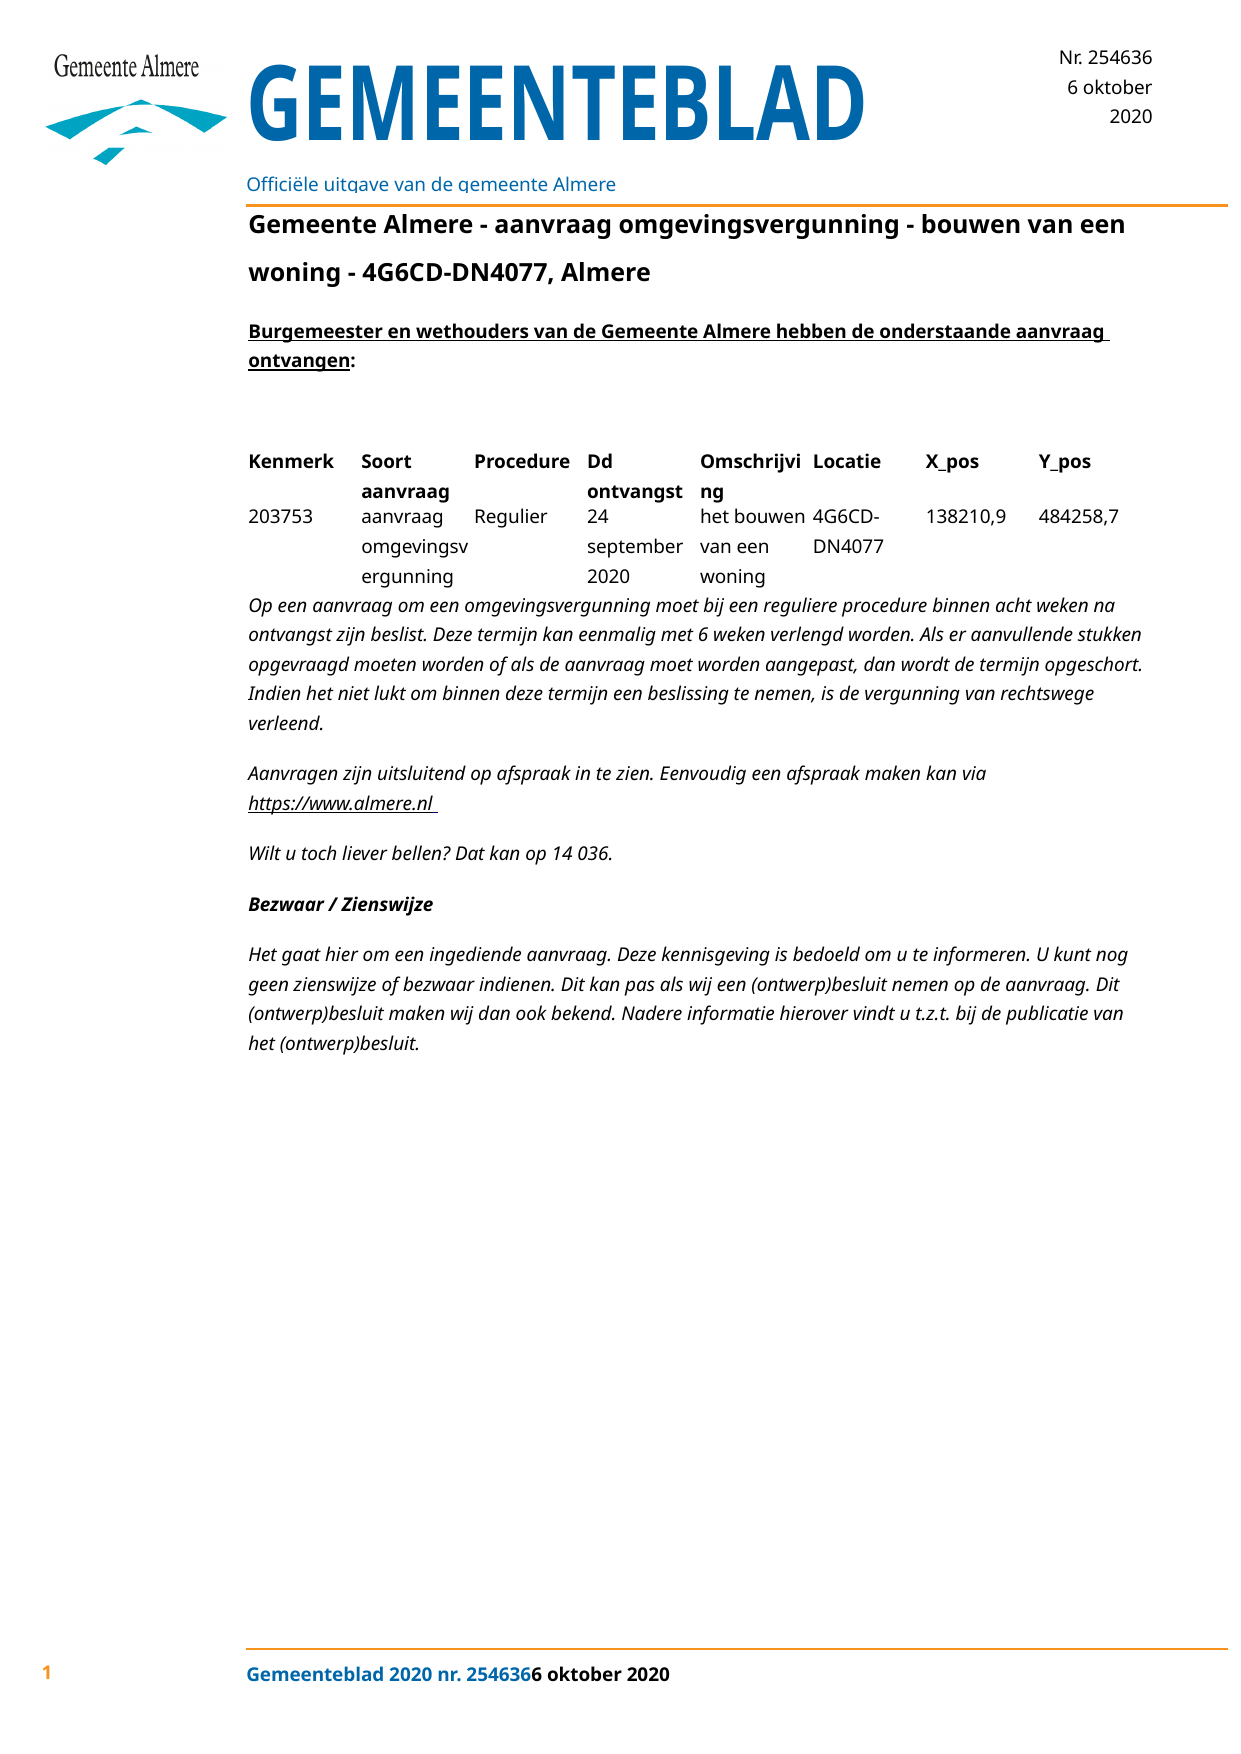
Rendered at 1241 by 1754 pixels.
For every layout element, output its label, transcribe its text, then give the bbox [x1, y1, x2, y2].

picture [41, 47, 231, 172]
text Op een aanvraag om een omgevingsvergunning moet bij een reguliere procedure binnen acht weken na ontvangst zijn beslist. Deze termijn kan eenmalig met 6 weken verlengd worden. Als er aanvullende stukken opgevraagd moeten worden of als de aanvraag moet worden aangepast, dan wordt de termijn opgeschort. Indien het niet lukt om binnen deze termijn een beslissing te nemen, is de vergunning van rechtswege verleend. [248, 592, 1152, 736]
text Gemeente Almere - aanvraag omgevingsvergunning - bouwen van een woning - 4G6CD-DN4077, Almere [248, 207, 1152, 288]
text Burgemeester en wethouders van de Gemeente Almere hebben de onderstaande aanvraag ontvangen: [248, 318, 1152, 373]
table_cell 203753 [248, 504, 361, 589]
text Aanvragen zijn uitsluitend op afspraak in te zien. Eenvoudig een afspraak maken kan via https://www.almere.nl [248, 761, 1152, 816]
table_header Kenmerk [248, 449, 361, 504]
table_header Soort aanvraag [361, 449, 474, 504]
table_cell 24 september 2020 [587, 504, 700, 589]
table_cell het bouwen van een woning [700, 504, 813, 589]
text Wilt u toch liever bellen? Dat kan op 14 036. [248, 841, 1152, 866]
text Het gaat hier om een ingediende aanvraag. Deze kennisgeving is bedoeld om u te informeren. U kunt nog geen zienswijze of bezwaar indienen. Dit kan pas als wij een (ontwerp)besluit nemen op de aanvraag. Dit (ontwerp)besluit maken wij dan ook bekend. Nadere informatie hierover vindt u t.z.t. bij de publicatie van het (ontwerp)besluit. [248, 941, 1152, 1056]
table_header X_pos [926, 449, 1038, 504]
table_header Locatie [813, 449, 926, 504]
table_header Dd ontvangst [587, 449, 700, 504]
text Bezwaar / Zienswijze [248, 891, 1152, 917]
table_cell aanvraag omgevingsvergunning [361, 504, 474, 589]
table_cell 484258,7 [1039, 504, 1152, 589]
table_header Y_pos [1039, 449, 1152, 504]
table_cell 4G6CD-DN4077 [813, 504, 926, 589]
table_header Omschrijving [700, 449, 813, 504]
table_header Procedure [474, 449, 587, 504]
table_cell Regulier [474, 504, 587, 589]
table_cell 138210,9 [926, 504, 1038, 589]
